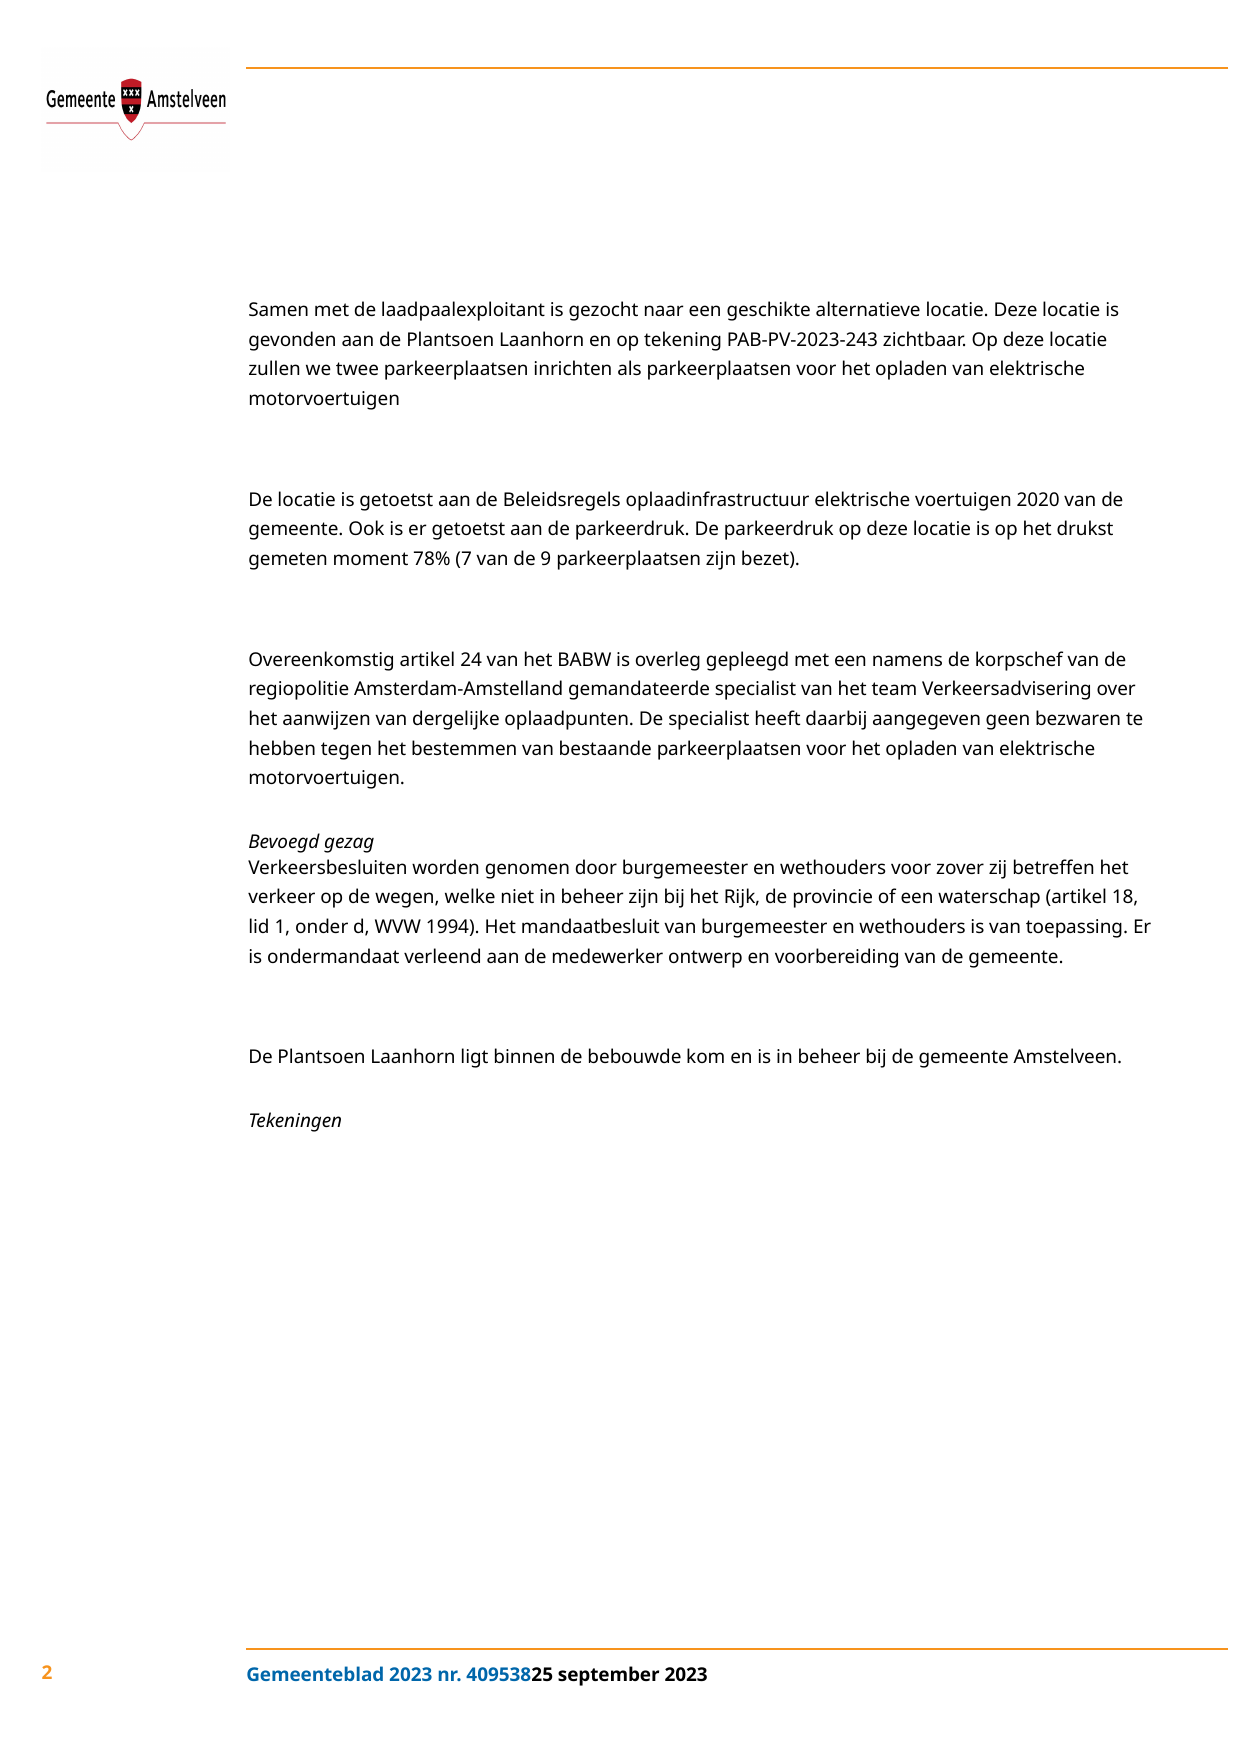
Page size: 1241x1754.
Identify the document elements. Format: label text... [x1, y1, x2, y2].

picture [41, 47, 231, 172]
text Samen met de laadpaalexploitant is gezocht naar een geschikte alternatieve locatie. Deze locatie is gevonden aan de Plantsoen Laanhorn en op tekening PAB-PV-2023-243 zichtbaar. Op deze locatie zullen we twee parkeerplaatsen inrichten als parkeerplaatsen voor het opladen van elektrische motorvoertuigen [248, 296, 1152, 411]
text Bevoegd gezag [248, 828, 1152, 854]
text Overeenkomstig artikel 24 van het BABW is overleg gepleegd met een namens de korpschef van de regiopolitie Amsterdam-Amstelland gemandateerde specialist van het team Verkeersadvisering over het aanwijzen van dergelijke oplaadpunten. De specialist heeft daarbij aangegeven geen bezwaren te hebben tegen het bestemmen van bestaande parkeerplaatsen voor het opladen van elektrische motorvoertuigen. [248, 646, 1152, 790]
text Tekeningen [248, 1108, 1152, 1133]
text De locatie is getoetst aan de Beleidsregels oplaadinfrastructuur elektrische voertuigen 2020 van de gemeente. Ook is er getoetst aan de parkeerdruk. De parkeerdruk op deze locatie is op het drukst gemeten moment 78% (7 van de 9 parkeerplaatsen zijn bezet). [248, 486, 1152, 571]
text Verkeersbesluiten worden genomen door burgemeester en wethouders voor zover zij betreffen het verkeer op de wegen, welke niet in beheer zijn bij het Rijk, de provincie of een waterschap (artikel 18, lid 1, onder d, WVW 1994). Het mandaatbesluit van burgemeester en wethouders is van toepassing. Er is ondermandaat verleend aan de medewerker ontwerp en voorbereiding van de gemeente. [248, 854, 1152, 968]
text De Plantsoen Laanhorn ligt binnen de bebouwde kom en is in beheer bij de gemeente Amstelveen. [248, 1044, 1152, 1069]
